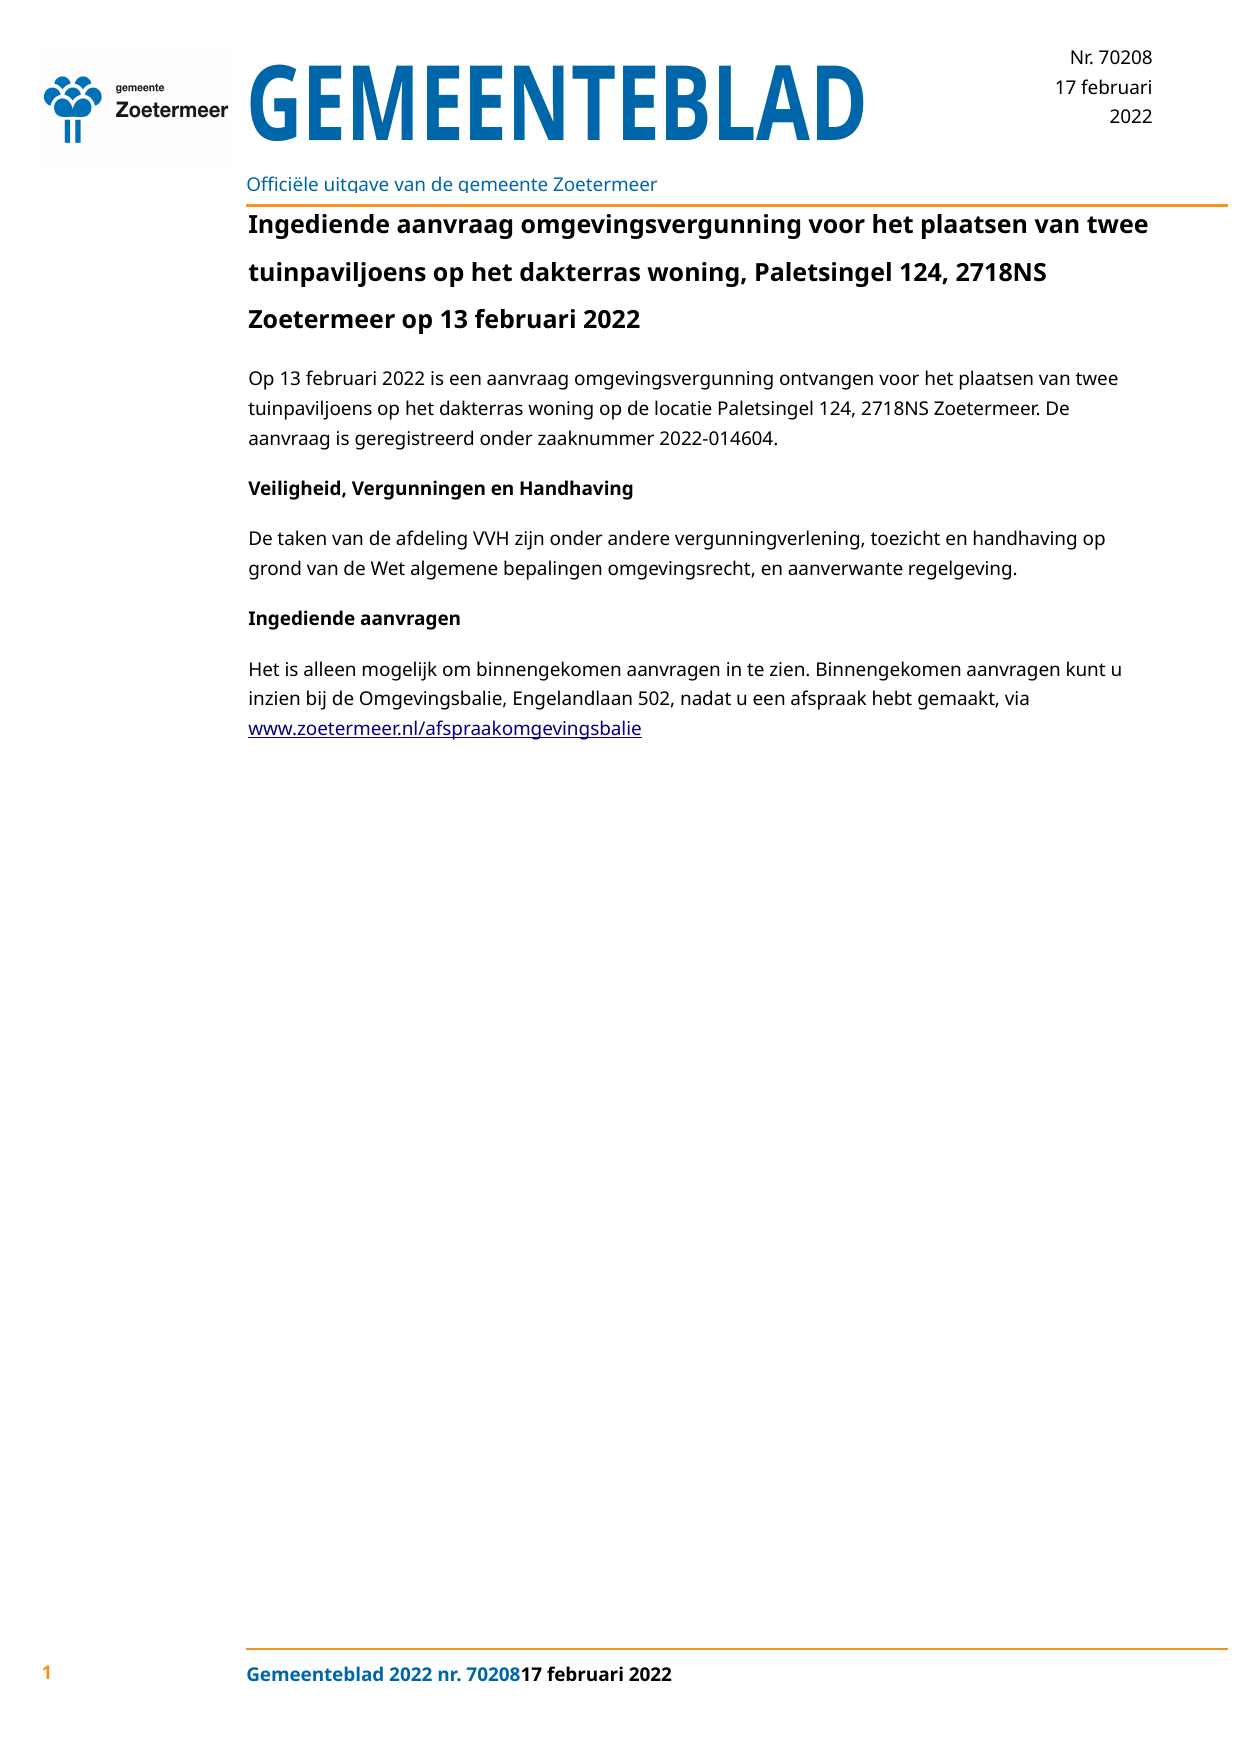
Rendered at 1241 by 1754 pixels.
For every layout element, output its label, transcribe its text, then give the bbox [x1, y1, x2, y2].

text Ingediende aanvraag omgevingsvergunning voor het plaatsen van twee tuinpaviljoens op het dakterras woning, Paletsingel 124, 2718NS Zoetermeer op 13 februari 2022 [248, 207, 1152, 336]
text De taken van de afdeling VVH zijn onder andere vergunningverlening, toezicht en handhaving op grond van de Wet algemene bepalingen omgevingsrecht, en aanverwante regelgeving. [248, 526, 1152, 581]
picture [41, 47, 231, 172]
text Op 13 februari 2022 is een aanvraag omgevingsvergunning ontvangen voor het plaatsen van twee tuinpaviljoens op het dakterras woning op de locatie Paletsingel 124, 2718NS Zoetermeer. De aanvraag is geregistreerd onder zaaknummer 2022-014604. [248, 366, 1152, 450]
text Ingediende aanvragen [248, 606, 1152, 631]
text Veiligheid, Vergunningen en Handhaving [248, 475, 1152, 501]
text Het is alleen mogelijk om binnengekomen aanvragen in te zien. Binnengekomen aanvragen kunt u inzien bij de Omgevingsbalie, Engelandlaan 502, nadat u een afspraak hebt gemaakt, via www.zoetermeer.nl/afspraakomgevingsbalie [248, 656, 1152, 741]
